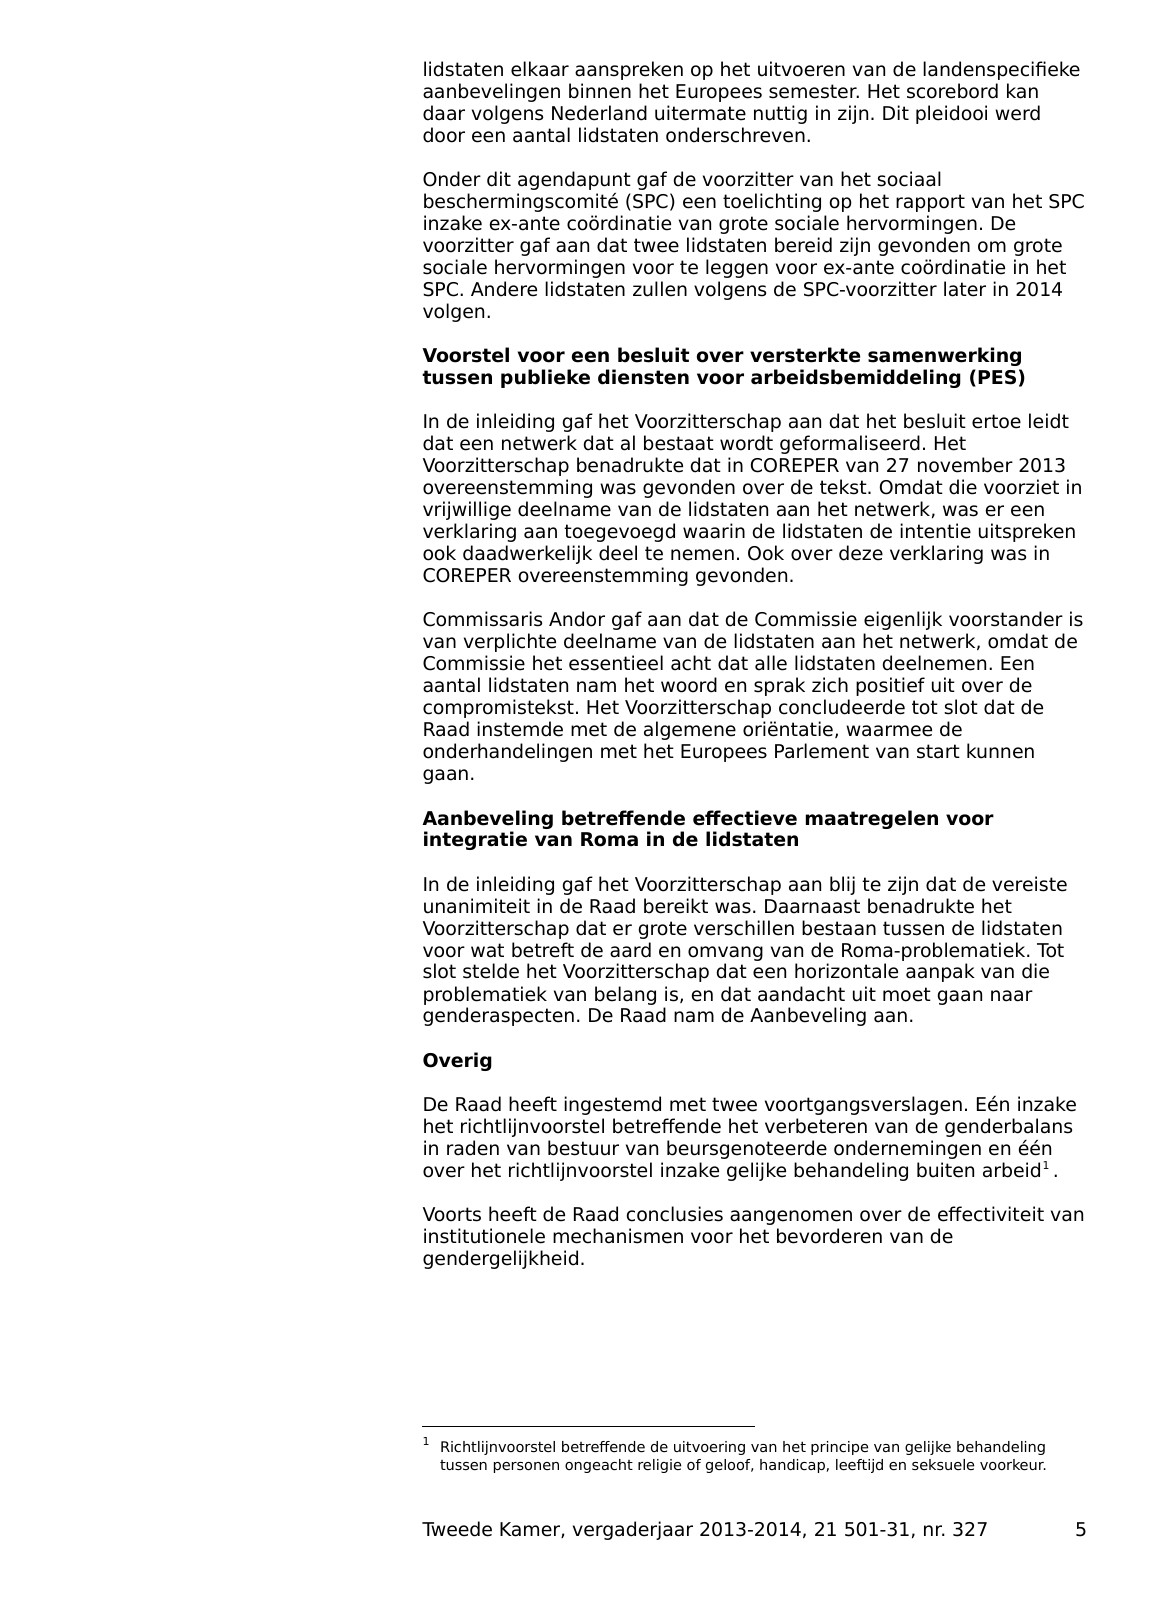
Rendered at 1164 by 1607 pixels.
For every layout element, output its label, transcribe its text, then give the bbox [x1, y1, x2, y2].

text Onder dit agendapunt gaf de voorzitter van het sociaal beschermingscomité (SPC) een toelichting op het rapport van het SPC inzake ex-ante coördinatie van grote sociale hervormingen. De voorzitter gaf aan dat twee lidstaten bereid zijn gevonden om grote sociale hervormingen voor te leggen voor ex-ante coördinatie in het SPC. Andere lidstaten zullen volgens de SPC-voorzitter later in 2014 volgen. [422, 169, 1087, 323]
text De Raad heeft ingestemd met twee voortgangsverslagen. Eén inzake het richtlijnvoorstel betreffende het verbeteren van de genderbalans in raden van bestuur van beursgenoteerde ondernemingen en één over het richtlijnvoorstel inzake gelijke behandeling buiten arbeid. [422, 1094, 1087, 1182]
text In de inleiding gaf het Voorzitterschap aan blij te zijn dat de vereiste unanimiteit in de Raad bereikt was. Daarnaast benadrukte het Voorzitterschap dat er grote verschillen bestaan tussen de lidstaten voor wat betreft de aard en omvang van de Roma-problematiek. Tot slot stelde het Voorzitterschap dat een horizontale aanpak van die problematiek van belang is, en dat aandacht uit moet gaan naar genderaspecten. De Raad nam de Aanbeveling aan. [422, 873, 1087, 1027]
text Commissaris Andor gaf aan dat de Commissie eigenlijk voorstander is van verplichte deelname van de lidstaten aan het netwerk, omdat de Commissie het essentieel acht dat alle lidstaten deelnemen. Een aantal lidstaten nam het woord en sprak zich positief uit over de compromistekst. Het Voorzitterschap concludeerde tot slot dat de Raad instemde met de algemene oriëntatie, waarmee de onderhandelingen met het Europees Parlement van start kunnen gaan. [422, 609, 1087, 785]
subtitle Overig [422, 1049, 1087, 1072]
text Richtlijnvoorstel betreffende de uitvoering van het principe van gelijke behandeling tussen personen ongeacht religie of geloof, handicap, leeftijd en seksuele voorkeur. [422, 1435, 1087, 1474]
text Voorts heeft de Raad conclusies aangenomen over de effectiviteit van institutionele mechanismen voor het bevorderen van de gendergelijkheid. [422, 1204, 1087, 1270]
subtitle Aanbeveling betreffende effectieve maatregelen voor integratie van Roma in de lidstaten [422, 807, 1087, 851]
subtitle Voorstel voor een besluit over versterkte samenwerking tussen publieke diensten voor arbeidsbemiddeling (PES) [422, 345, 1087, 389]
text In de inleiding gaf het Voorzitterschap aan dat het besluit ertoe leidt dat een netwerk dat al bestaat wordt geformaliseerd. Het Voorzitterschap benadrukte dat in COREPER van 27 november 2013 overeenstemming was gevonden over de tekst. Omdat die voorziet in vrijwillige deelname van de lidstaten aan het netwerk, was er een verklaring aan toegevoegd waarin de lidstaten de intentie uitspreken ook daadwerkelijk deel te nemen. Ook over deze verklaring was in COREPER overeenstemming gevonden. [422, 411, 1087, 587]
text lidstaten elkaar aanspreken op het uitvoeren van de landenspecifieke aanbevelingen binnen het Europees semester. Het scorebord kan daar volgens Nederland uitermate nuttig in zijn. Dit pleidooi werd door een aantal lidstaten onderschreven. [422, 59, 1087, 147]
